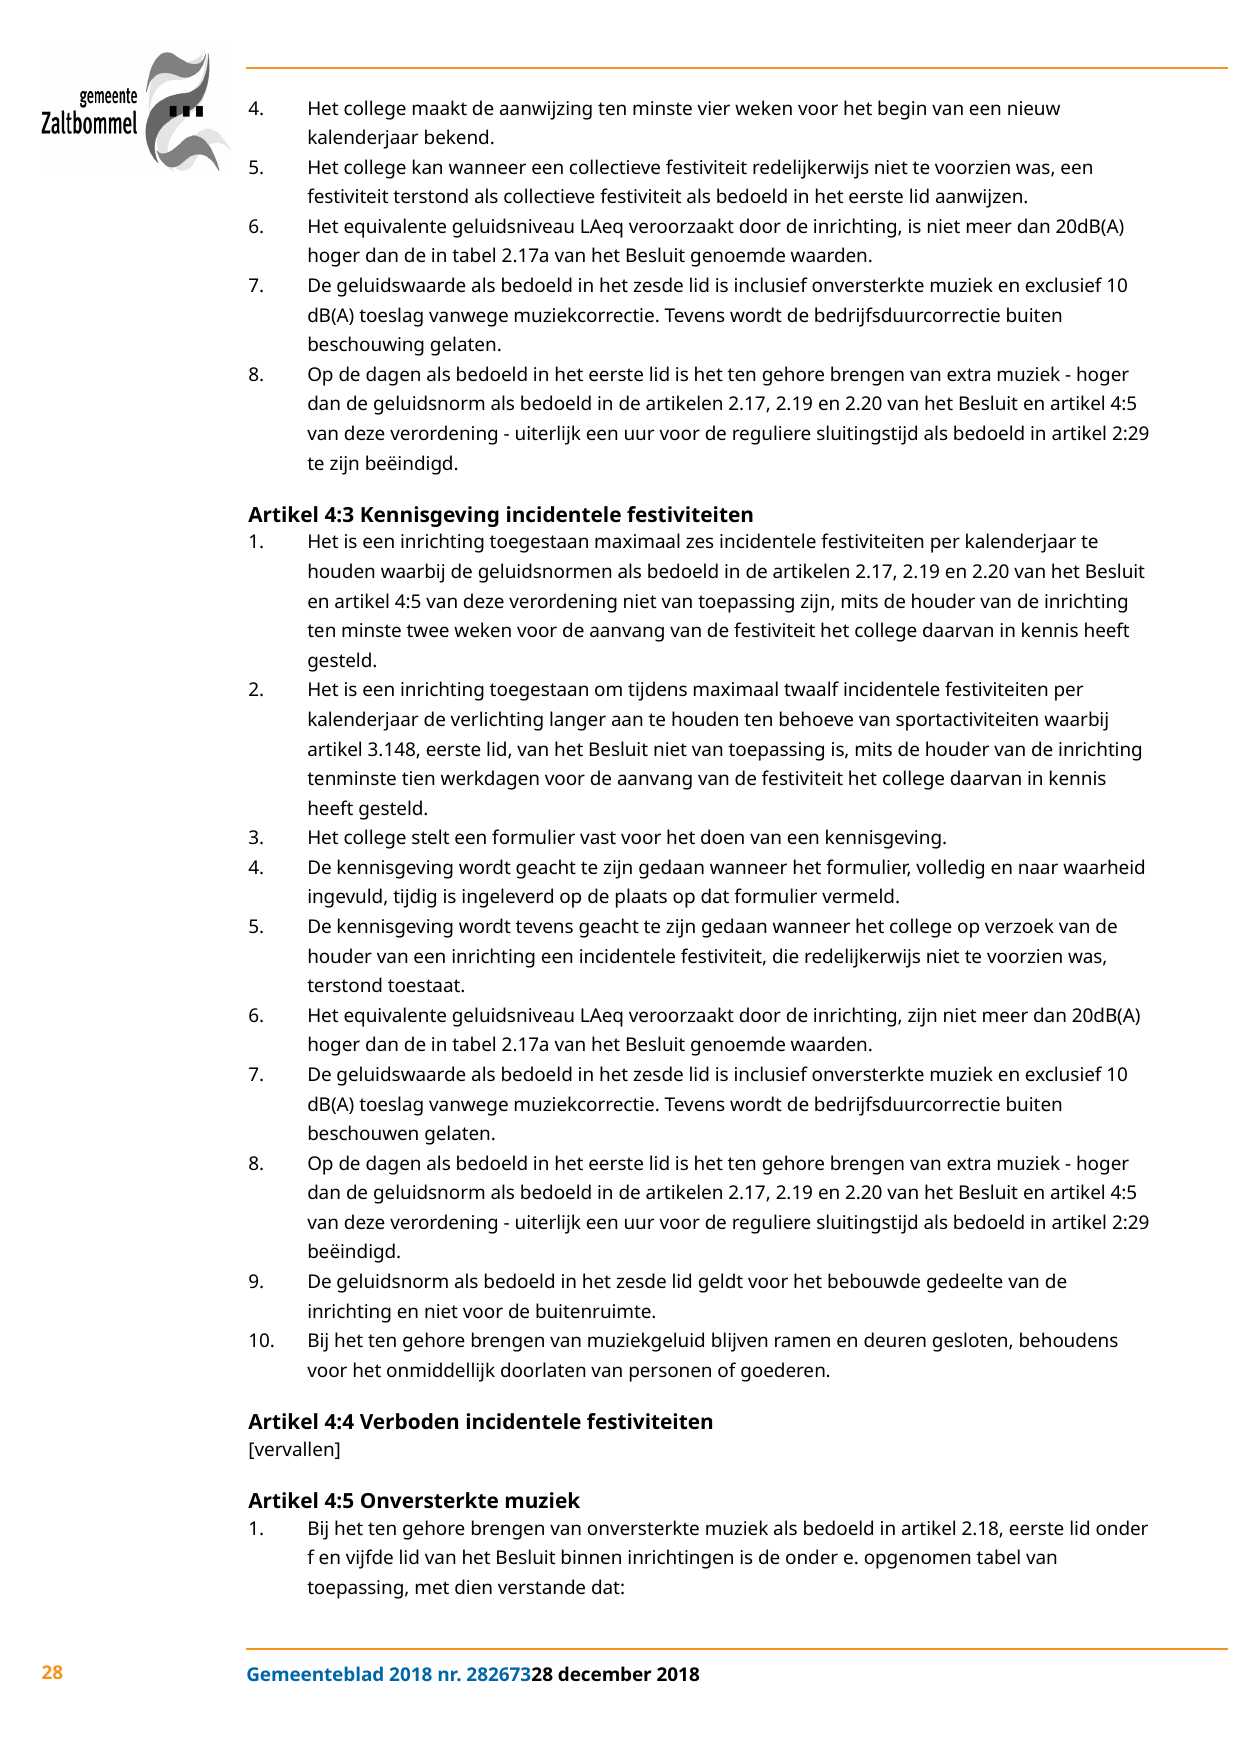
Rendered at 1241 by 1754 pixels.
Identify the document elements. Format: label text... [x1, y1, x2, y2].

list De kennisgeving wordt tevens geacht te zijn gedaan wanneer het college op verzoek van de houder van een inrichting een incidentele festiviteit, die redelijkerwijs niet te voorzien was, terstond toestaat. [248, 913, 1152, 998]
list Op de dagen als bedoeld in het eerste lid is het ten gehore brengen van extra muziek - hoger dan de geluidsnorm als bedoeld in de artikelen 2.17, 2.19 en 2.20 van het Besluit en artikel 4:5 van deze verordening - uiterlijk een uur voor de reguliere sluitingstijd als bedoeld in artikel 2:29 beëindigd. [248, 1150, 1152, 1264]
list Bij het ten gehore brengen van muziekgeluid blijven ramen en deuren gesloten, behoudens voor het onmiddellijk doorlaten van personen of goederen. [248, 1327, 1152, 1383]
text Artikel 4:3 Kennisgeving incidentele festiviteiten [248, 500, 1152, 529]
list Op de dagen als bedoeld in het eerste lid is het ten gehore brengen van extra muziek - hoger dan de geluidsnorm als bedoeld in de artikelen 2.17, 2.19 en 2.20 van het Besluit en artikel 4:5 van deze verordening - uiterlijk een uur voor de reguliere sluitingstijd als bedoeld in artikel 2:29 te zijn beëindigd. [248, 361, 1152, 476]
list De geluidswaarde als bedoeld in het zesde lid is inclusief onversterkte muziek en exclusief 10 dB(A) toeslag vanwege muziekcorrectie. Tevens wordt de bedrijfsduurcorrectie buiten beschouwing gelaten. [248, 272, 1152, 357]
text Artikel 4:4 Verboden incidentele festiviteiten [248, 1407, 1152, 1436]
text Artikel 4:5 Onversterkte muziek [248, 1486, 1152, 1515]
list Het equivalente geluidsniveau LAeq veroorzaakt door de inrichting, zijn niet meer dan 20dB(A) hoger dan de in tabel 2.17a van het Besluit genoemde waarden. [248, 1002, 1152, 1057]
list Bij het ten gehore brengen van onversterkte muziek als bedoeld in artikel 2.18, eerste lid onder f en vijfde lid van het Besluit binnen inrichtingen is de onder e. opgenomen tabel van toepassing, met dien verstande dat: [248, 1515, 1152, 1599]
list De geluidsnorm als bedoeld in het zesde lid geldt voor het bebouwde gedeelte van de inrichting en niet voor de buitenruimte. [248, 1268, 1152, 1323]
list Het college stelt een formulier vast voor het doen van een kennisgeving. [248, 824, 1152, 850]
list Het is een inrichting toegestaan om tijdens maximaal twaalf incidentele festiviteiten per kalenderjaar de verlichting langer aan te houden ten behoeve van sportactiviteiten waarbij artikel 3.148, eerste lid, van het Besluit niet van toepassing is, mits de houder van de inrichting tenminste tien werkdagen voor de aanvang van de festiviteit het college daarvan in kennis heeft gesteld. [248, 677, 1152, 821]
list Het college kan wanneer een collectieve festiviteit redelijkerwijs niet te voorzien was, een festiviteit terstond als collectieve festiviteit als bedoeld in het eerste lid aanwijzen. [248, 154, 1152, 209]
picture [41, 47, 231, 172]
list De kennisgeving wordt geacht te zijn gedaan wanneer het formulier, volledig en naar waarheid ingevuld, tijdig is ingeleverd op de plaats op dat formulier vermeld. [248, 854, 1152, 909]
text [vervallen] [248, 1436, 1152, 1462]
list Het college maakt de aanwijzing ten minste vier weken voor het begin van een nieuw kalenderjaar bekend. [248, 95, 1152, 150]
list De geluidswaarde als bedoeld in het zesde lid is inclusief onversterkte muziek en exclusief 10 dB(A) toeslag vanwege muziekcorrectie. Tevens wordt de bedrijfsduurcorrectie buiten beschouwen gelaten. [248, 1061, 1152, 1146]
list Het equivalente geluidsniveau LAeq veroorzaakt door de inrichting, is niet meer dan 20dB(A) hoger dan de in tabel 2.17a van het Besluit genoemde waarden. [248, 213, 1152, 268]
list Het is een inrichting toegestaan maximaal zes incidentele festiviteiten per kalenderjaar te houden waarbij de geluidsnormen als bedoeld in de artikelen 2.17, 2.19 en 2.20 van het Besluit en artikel 4:5 van deze verordening niet van toepassing zijn, mits de houder van de inrichting ten minste twee weken voor de aanvang van de festiviteit het college daarvan in kennis heeft gesteld. [248, 529, 1152, 673]
